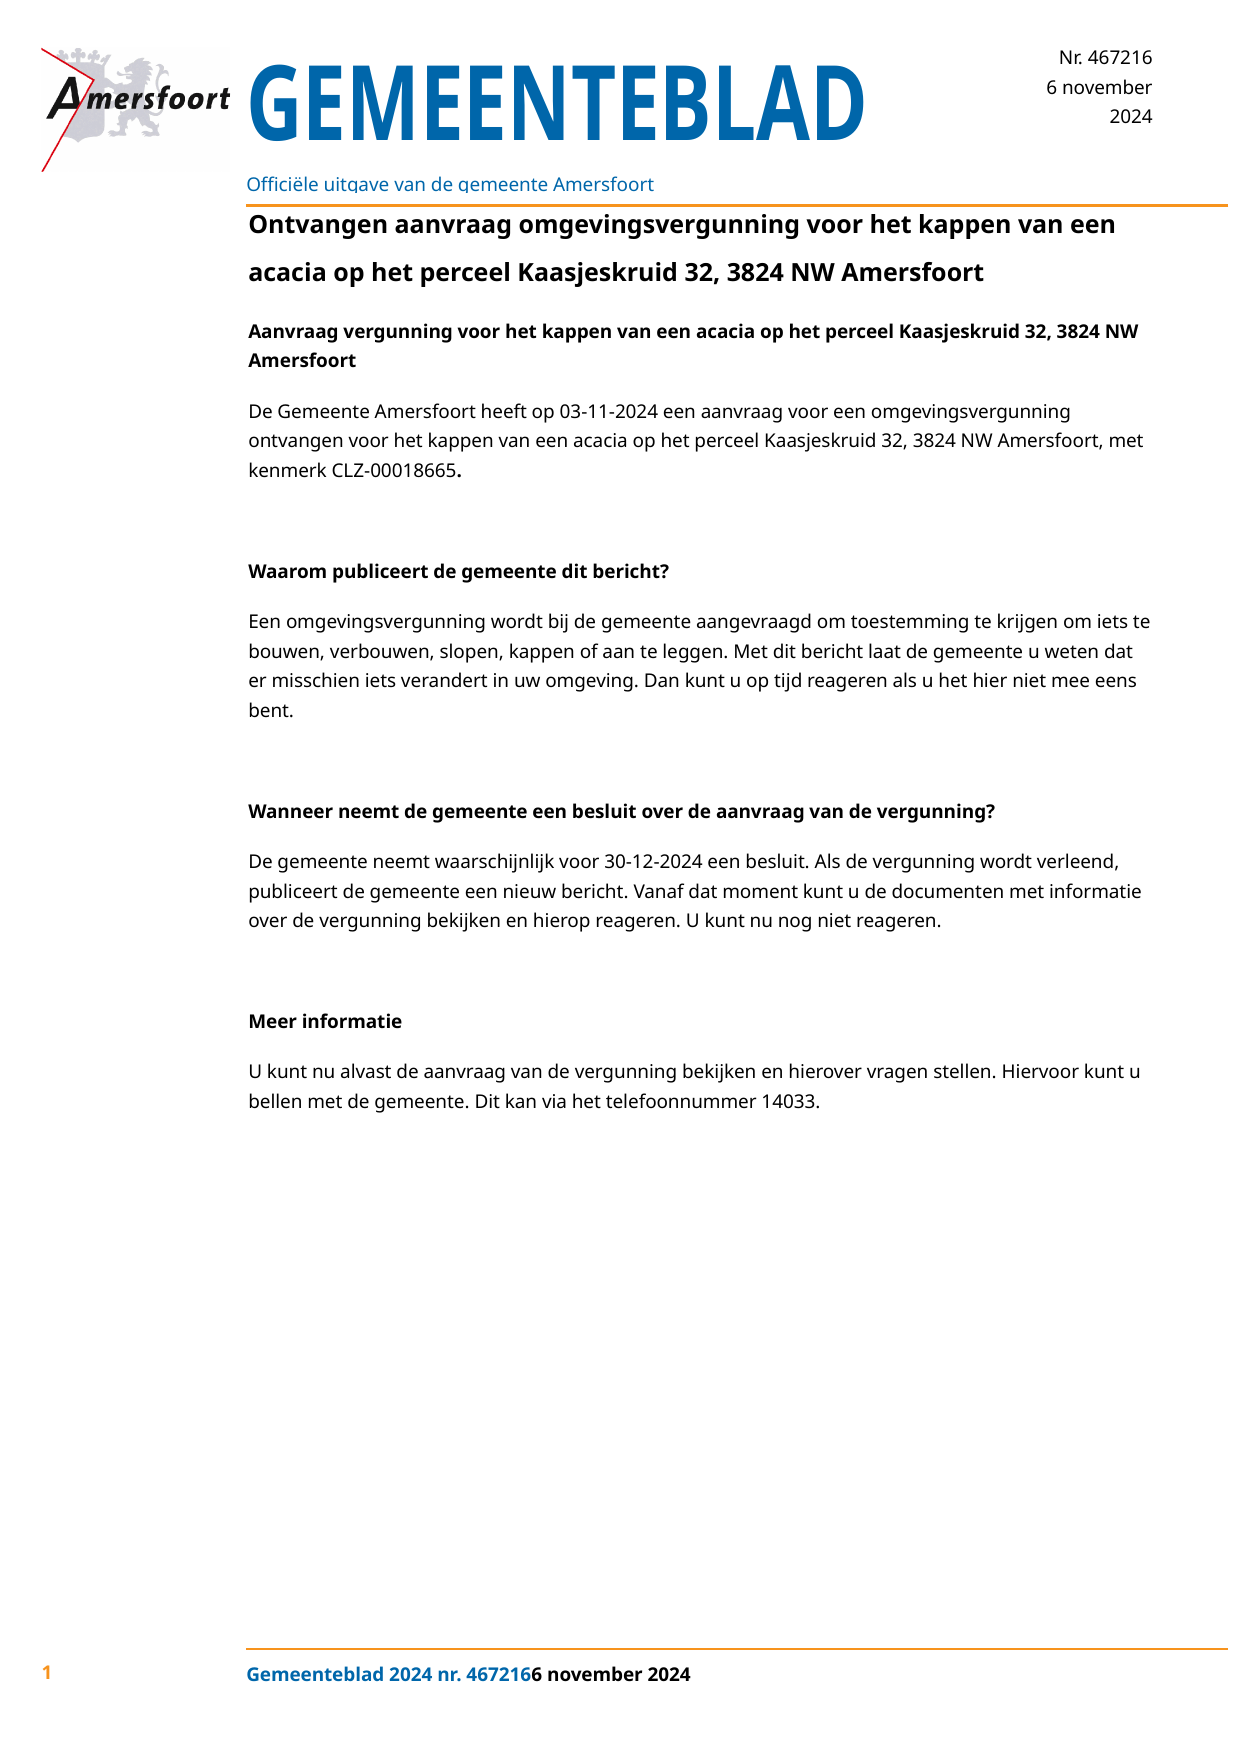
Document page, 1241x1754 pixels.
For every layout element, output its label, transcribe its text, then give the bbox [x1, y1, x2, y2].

text U kunt nu alvast de aanvraag van de vergunning bekijken en hierover vragen stellen. Hiervoor kunt u bellen met de gemeente. Dit kan via het telefoonnummer 14033. [248, 1059, 1152, 1114]
text Aanvraag vergunning voor het kappen van een acacia op het perceel Kaasjeskruid 32, 3824 NW Amersfoort [248, 318, 1152, 373]
text De Gemeente Amersfoort heeft op 03-11-2024 een aanvraag voor een omgevingsvergunning ontvangen voor het kappen van een acacia op het perceel Kaasjeskruid 32, 3824 NW Amersfoort, met kenmerk CLZ-00018665. [248, 398, 1152, 483]
text De gemeente neemt waarschijnlijk voor 30-12-2024 een besluit. Als de vergunning wordt verleend, publiceert de gemeente een nieuw bericht. Vanaf dat moment kunt u de documenten met informatie over de vergunning bekijken en hierop reageren. U kunt nu nog niet reageren. [248, 848, 1152, 933]
text Meer informatie [248, 1008, 1152, 1034]
text Wanneer neemt de gemeente een besluit over de aanvraag van de vergunning? [248, 798, 1152, 824]
text Waarom publiceert de gemeente dit bericht? [248, 558, 1152, 584]
text Ontvangen aanvraag omgevingsvergunning voor het kappen van een acacia op het perceel Kaasjeskruid 32, 3824 NW Amersfoort [248, 207, 1152, 288]
text Een omgevingsvergunning wordt bij de gemeente aangevraagd om toestemming te krijgen om iets te bouwen, verbouwen, slopen, kappen of aan te leggen. Met dit bericht laat de gemeente u weten dat er misschien iets verandert in uw omgeving. Dan kunt u op tijd reageren als u het hier niet mee eens bent. [248, 608, 1152, 723]
picture [41, 47, 231, 172]
